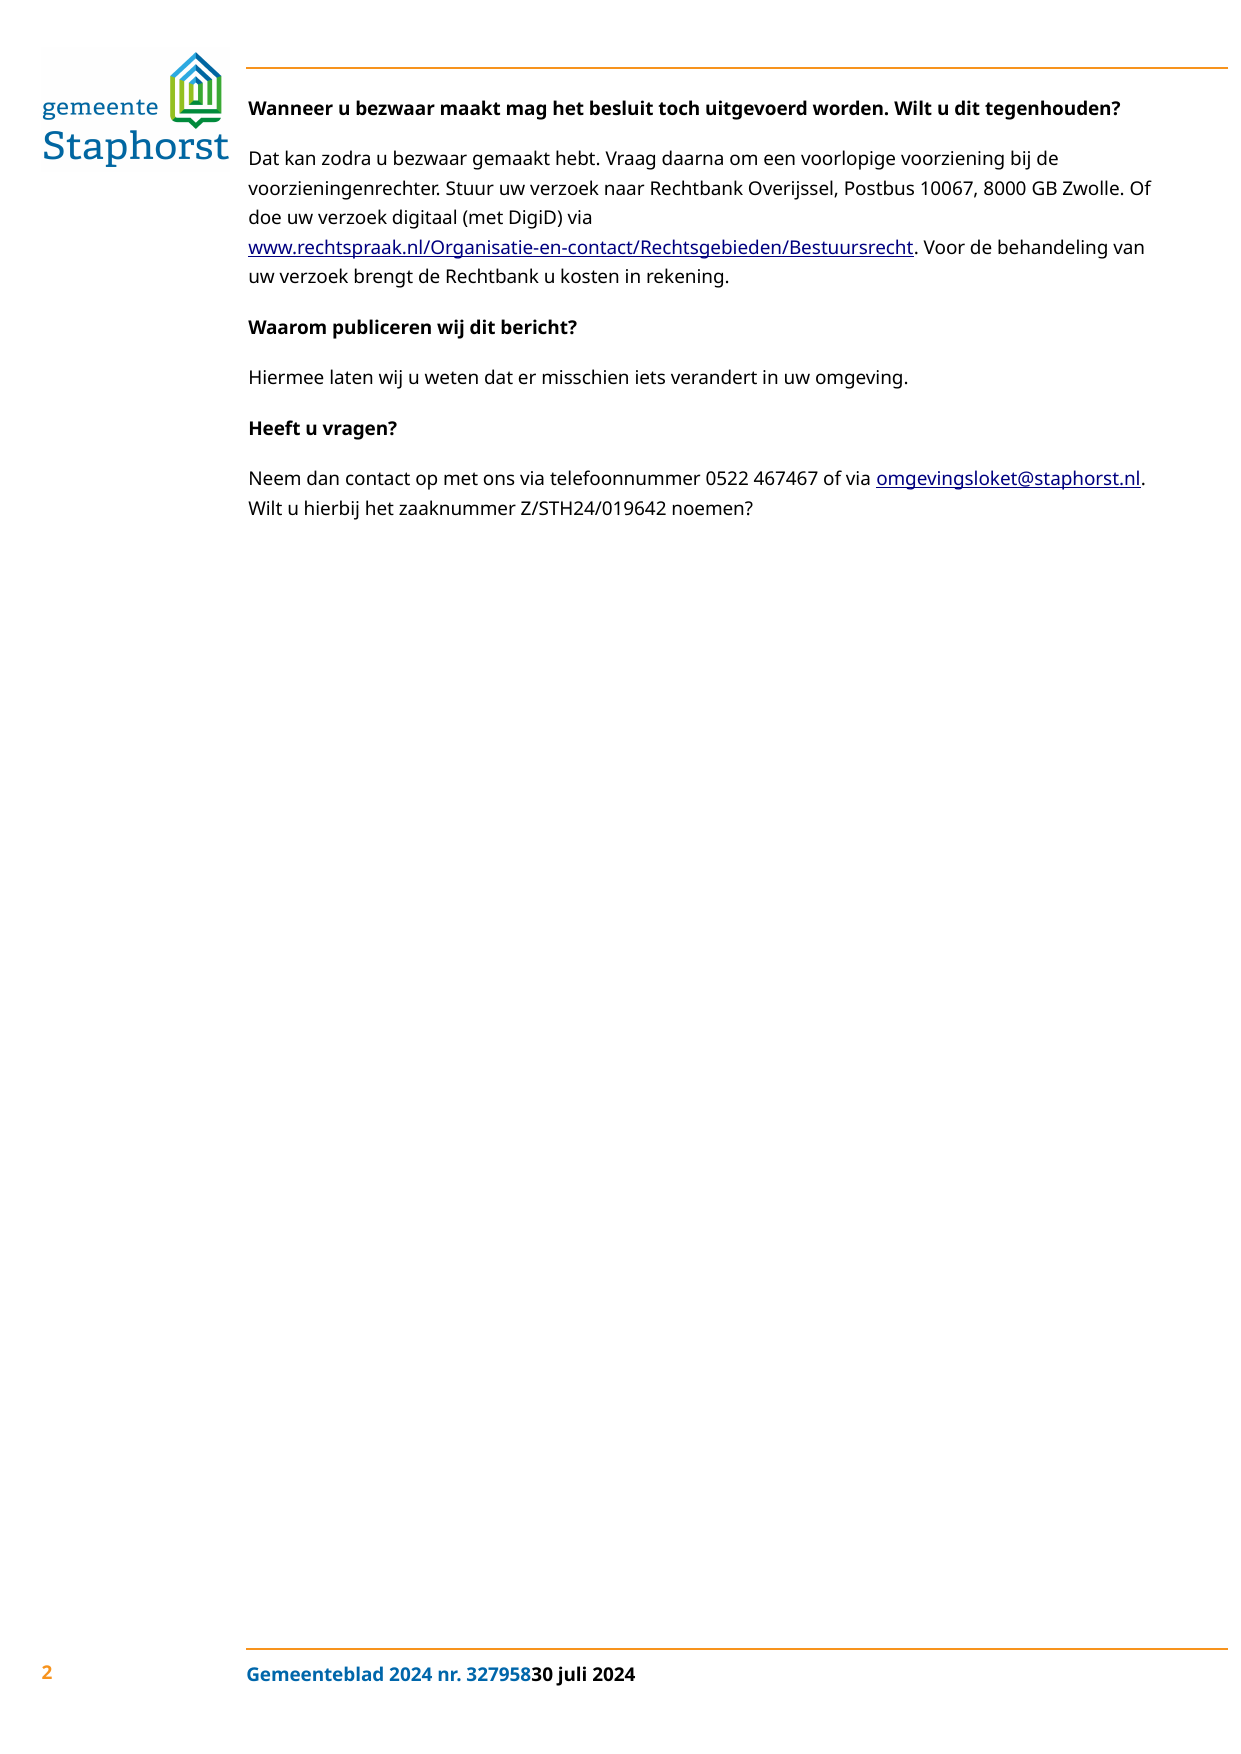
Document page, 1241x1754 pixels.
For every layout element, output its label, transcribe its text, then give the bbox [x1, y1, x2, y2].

text Waarom publiceren wij dit bericht? [248, 314, 1152, 340]
text Heeft u vragen? [248, 415, 1152, 441]
text Dat kan zodra u bezwaar gemaakt hebt. Vraag daarna om een voorlopige voorziening bij de voorzieningenrechter. Stuur uw verzoek naar Rechtbank Overijssel, Postbus 10067, 8000 GB Zwolle. Of doe uw verzoek digitaal (met DigiD) via www.rechtspraak.nl/Organisatie-en-contact/Rechtsgebieden/Bestuursrecht. Voor de behandeling van uw verzoek brengt de Rechtbank u kosten in rekening. [248, 145, 1152, 289]
picture [41, 47, 231, 172]
text Hiermee laten wij u weten dat er misschien iets verandert in uw omgeving. [248, 364, 1152, 390]
text Neem dan contact op met ons via telefoonnummer 0522 467467 of via omgevingsloket@staphorst.nl. Wilt u hierbij het zaaknummer Z/STH24/019642 noemen? [248, 465, 1152, 521]
text Wanneer u bezwaar maakt mag het besluit toch uitgevoerd worden. Wilt u dit tegenhouden? [248, 95, 1152, 121]
